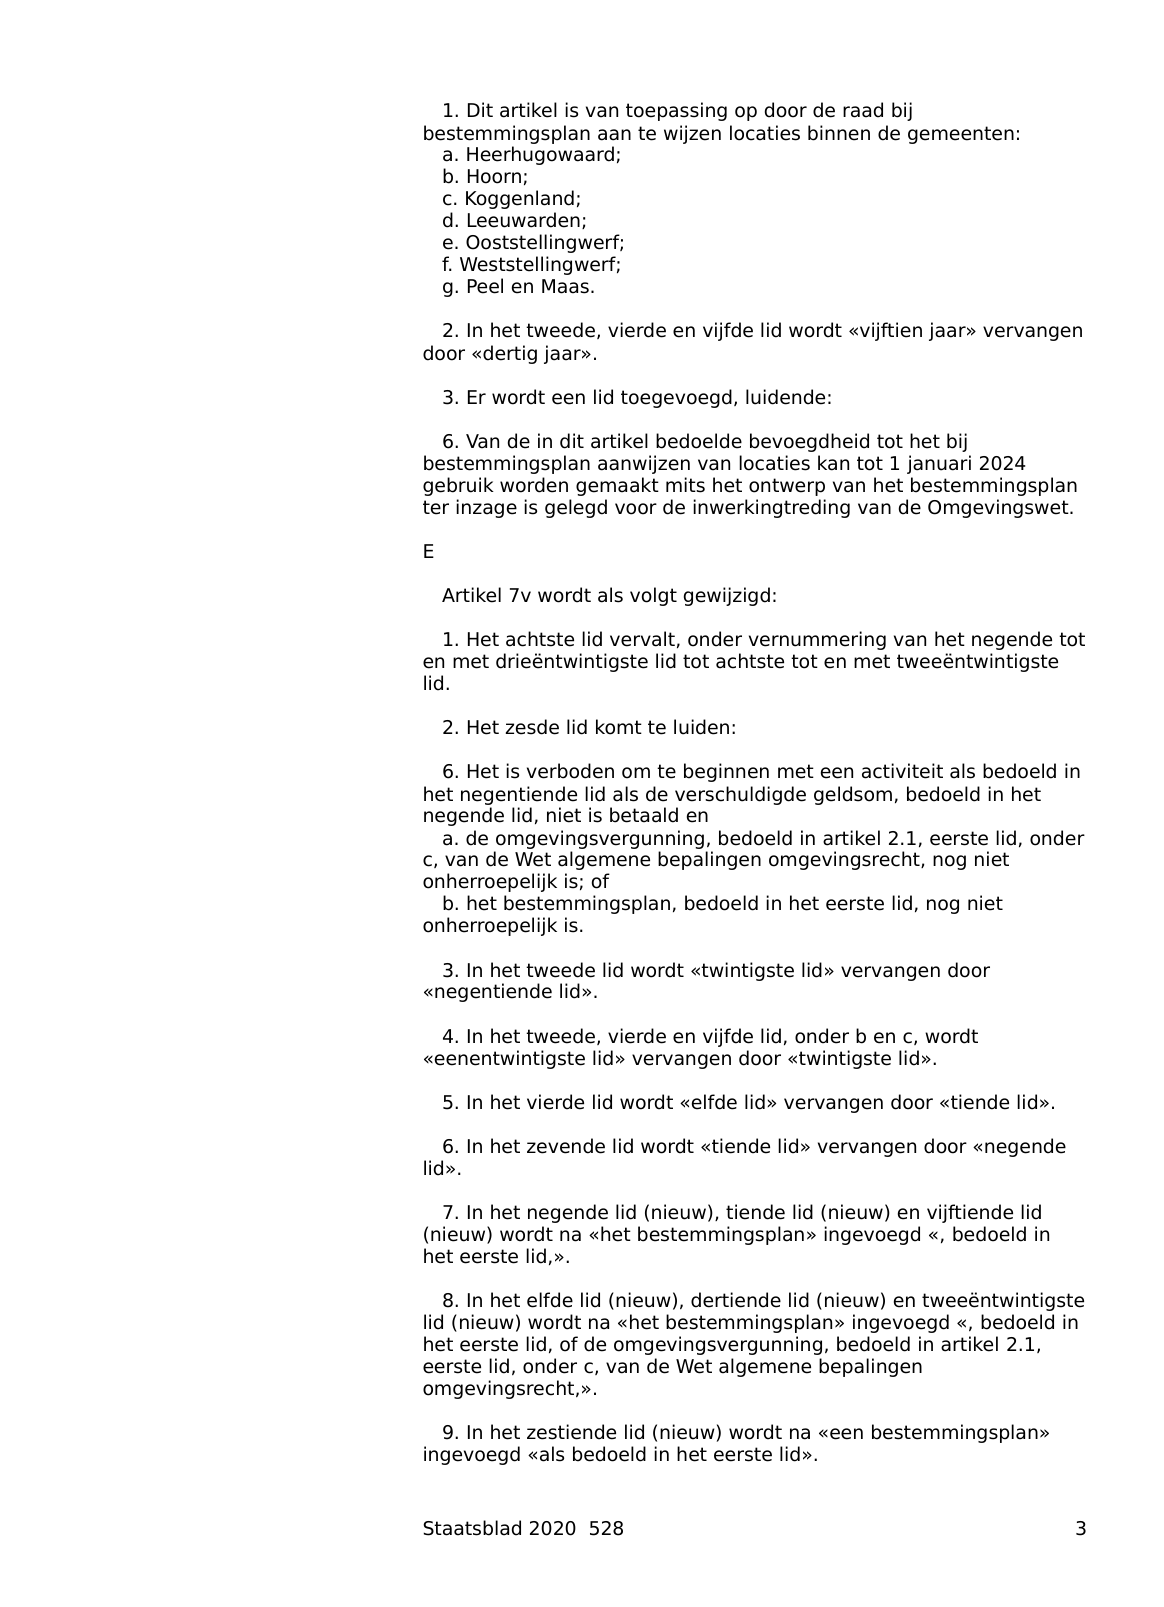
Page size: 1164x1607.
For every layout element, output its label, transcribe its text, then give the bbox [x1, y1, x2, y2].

text Artikel 7v wordt als volgt gewijzigd: [422, 585, 1087, 607]
text E [422, 541, 1087, 563]
text 9. In het zestiende lid (nieuw) wordt na «een bestemmingsplan» ingevoegd «als bedoeld in het eerste lid». [422, 1422, 1087, 1466]
text 7. In het negende lid (nieuw), tiende lid (nieuw) en vijftiende lid (nieuw) wordt na «het bestemmingsplan» ingevoegd «, bedoeld in het eerste lid,». [422, 1202, 1087, 1268]
text 1. Dit artikel is van toepassing op door de raad bij bestemmingsplan aan te wijzen locaties binnen de gemeenten: [422, 100, 1087, 144]
text a. Heerhugowaard; [422, 144, 1087, 166]
text 3. Er wordt een lid toegevoegd, luidende: [422, 387, 1087, 408]
text 8. In het elfde lid (nieuw), dertiende lid (nieuw) en tweeëntwintigste lid (nieuw) wordt na «het bestemmingsplan» ingevoegd «, bedoeld in het eerste lid, of de omgevingsvergunning, bedoeld in artikel 2.1, eerste lid, onder c, van de Wet algemene bepalingen omgevingsrecht,». [422, 1290, 1087, 1400]
text g. Peel en Maas. [422, 276, 1087, 298]
text b. het bestemmingsplan, bedoeld in het eerste lid, nog niet onherroepelijk is. [422, 893, 1087, 937]
text 6. Van de in dit artikel bedoelde bevoegdheid tot het bij bestemmingsplan aanwijzen van locaties kan tot 1 januari 2024 gebruik worden gemaakt mits het ontwerp van het bestemmingsplan ter inzage is gelegd voor de inwerkingtreding van de Omgevingswet. [422, 431, 1087, 519]
text e. Ooststellingwerf; [422, 232, 1087, 254]
text 6. Het is verboden om te beginnen met een activiteit als bedoeld in het negentiende lid als de verschuldigde geldsom, bedoeld in het negende lid, niet is betaald en [422, 761, 1087, 827]
text 4. In het tweede, vierde en vijfde lid, onder b en c, wordt «eenentwintigste lid» vervangen door «twintigste lid». [422, 1026, 1087, 1069]
text f. Weststellingwerf; [422, 254, 1087, 276]
text a. de omgevingsvergunning, bedoeld in artikel 2.1, eerste lid, onder c, van de Wet algemene bepalingen omgevingsrecht, nog niet onherroepelijk is; of [422, 827, 1087, 893]
text 3. In het tweede lid wordt «twintigste lid» vervangen door «negentiende lid». [422, 959, 1087, 1003]
text d. Leeuwarden; [422, 210, 1087, 232]
text 2. In het tweede, vierde en vijfde lid wordt «vijftien jaar» vervangen door «dertig jaar». [422, 320, 1087, 364]
text c. Koggenland; [422, 188, 1087, 210]
text b. Hoorn; [422, 166, 1087, 188]
text 2. Het zesde lid komt te luiden: [422, 717, 1087, 739]
text 1. Het achtste lid vervalt, onder vernummering van het negende tot en met drieëntwintigste lid tot achtste tot en met tweeëntwintigste lid. [422, 629, 1087, 695]
text 6. In het zevende lid wordt «tiende lid» vervangen door «negende lid». [422, 1136, 1087, 1180]
text 5. In het vierde lid wordt «elfde lid» vervangen door «tiende lid». [422, 1092, 1087, 1114]
